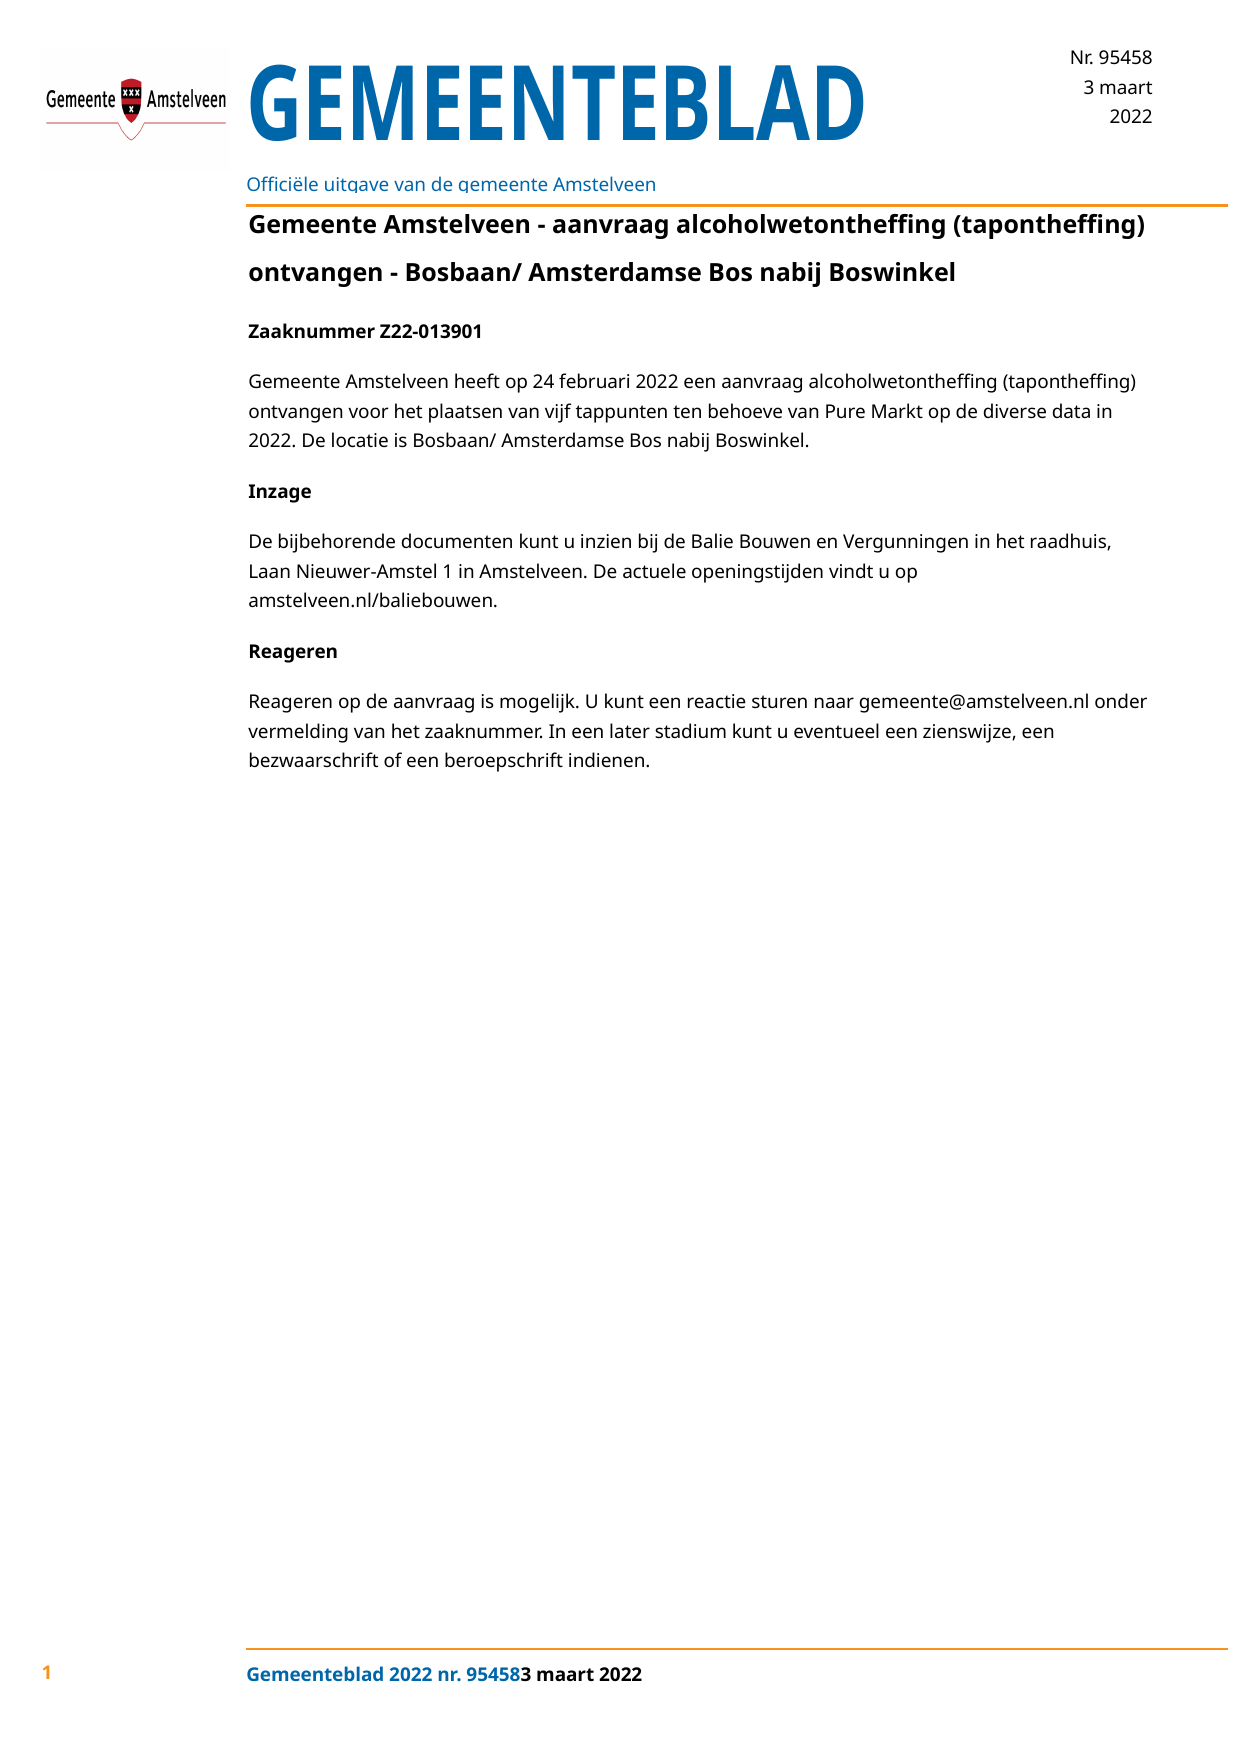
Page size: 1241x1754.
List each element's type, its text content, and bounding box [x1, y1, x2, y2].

picture [41, 47, 231, 172]
text Inzage [248, 478, 1152, 504]
text De bijbehorende documenten kunt u inzien bij de Balie Bouwen en Vergunningen in het raadhuis, Laan Nieuwer-Amstel 1 in Amstelveen. De actuele openingstijden vindt u op amstelveen.nl/baliebouwen. [248, 528, 1152, 613]
text Reageren op de aanvraag is mogelijk. U kunt een reactie sturen naar gemeente@amstelveen.nl onder vermelding van het zaaknummer. In een later stadium kunt u eventueel een zienswijze, een bezwaarschrift of een beroepschrift indienen. [248, 688, 1152, 773]
text Zaaknummer Z22-013901 [248, 318, 1152, 344]
text Gemeente Amstelveen - aanvraag alcoholwetontheffing (tapontheffing) ontvangen - Bosbaan/ Amsterdamse Bos nabij Boswinkel [248, 207, 1152, 288]
text Gemeente Amstelveen heeft op 24 februari 2022 een aanvraag alcoholwetontheffing (tapontheffing) ontvangen voor het plaatsen van vijf tappunten ten behoeve van Pure Markt op de diverse data in 2022. De locatie is Bosbaan/ Amsterdamse Bos nabij Boswinkel. [248, 368, 1152, 453]
text Reageren [248, 638, 1152, 664]
